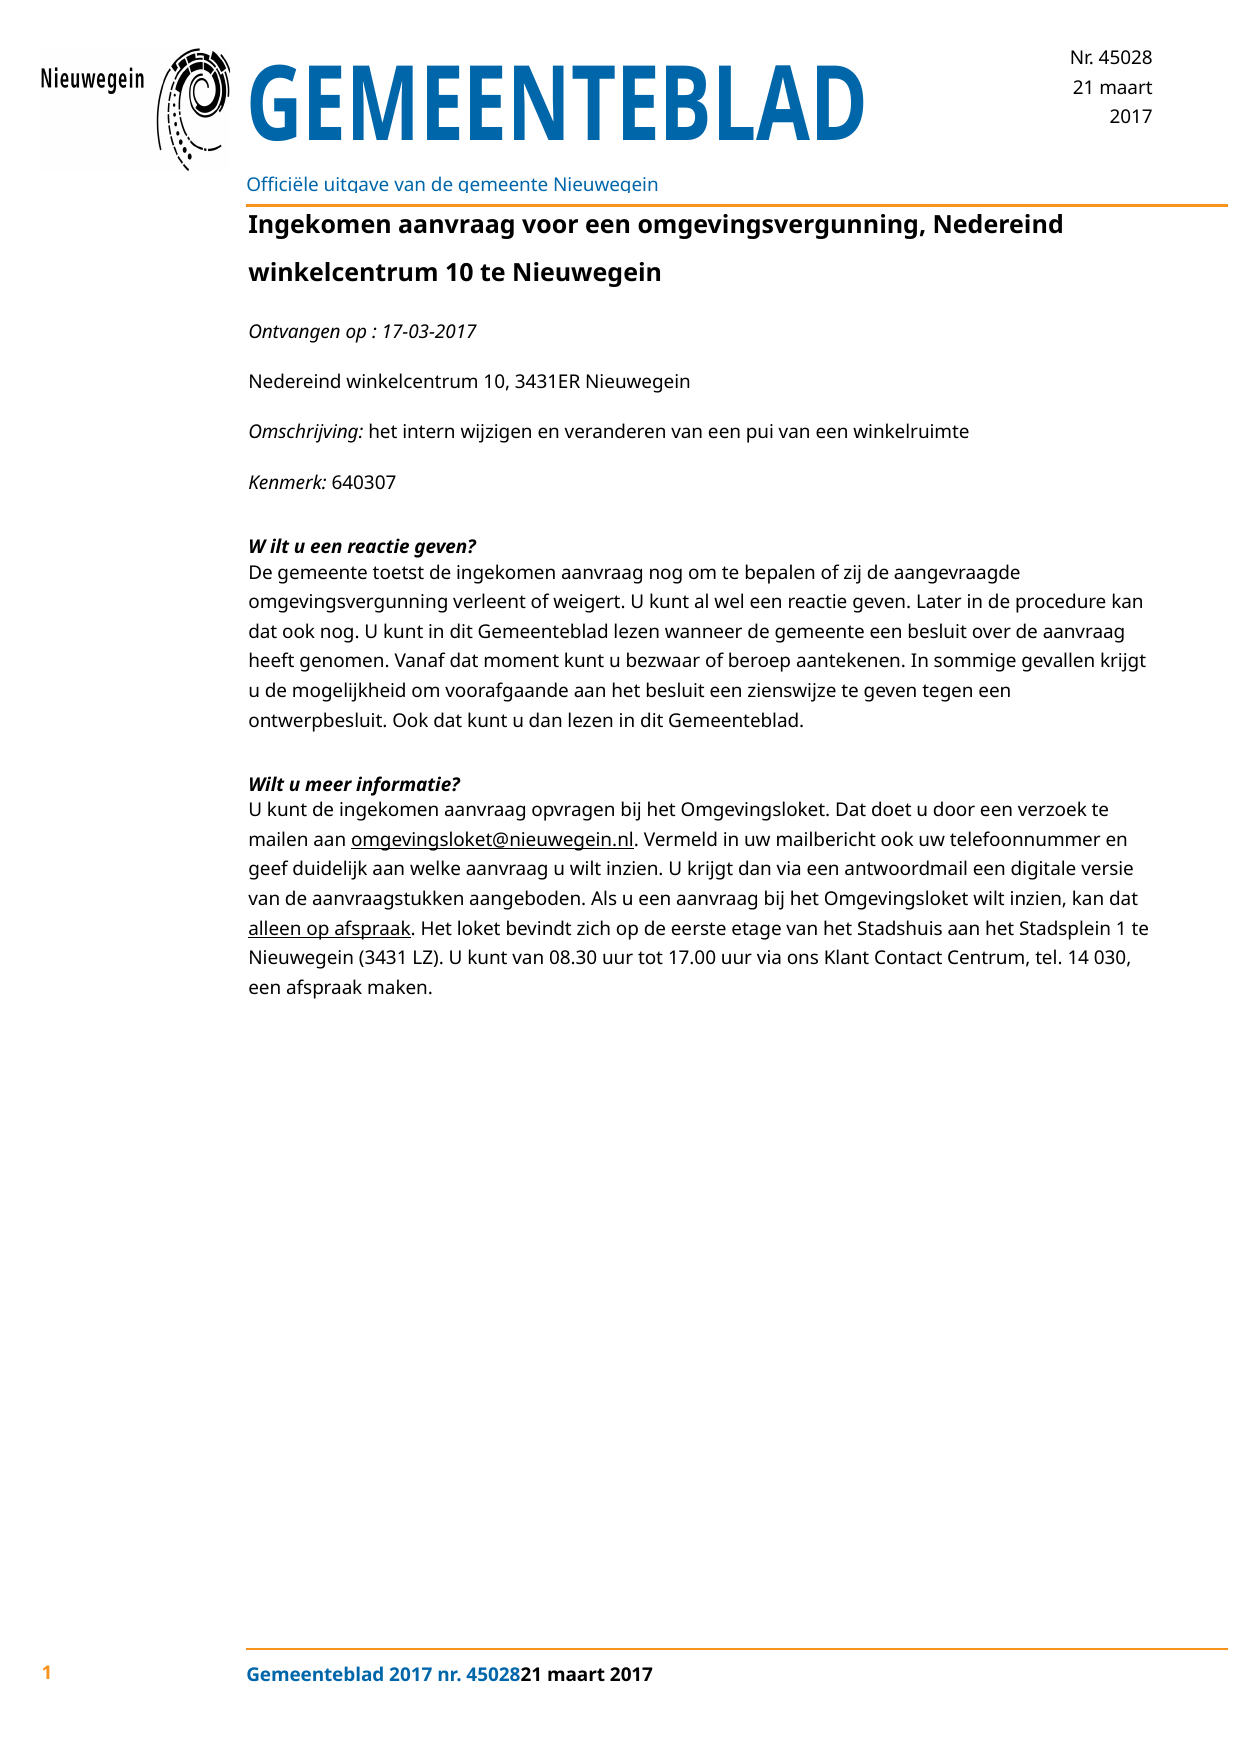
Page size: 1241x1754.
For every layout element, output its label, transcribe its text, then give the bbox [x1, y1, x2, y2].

text W ilt u een reactie geven? [248, 533, 1152, 559]
text Ontvangen op : 17-03-2017 [248, 318, 1152, 344]
picture [41, 47, 231, 172]
text De gemeente toetst de ingekomen aanvraag nog om te bepalen of zij de aangevraagde omgevingsvergunning verleent of weigert. U kunt al wel een reactie geven. Later in de procedure kan dat ook nog. U kunt in dit Gemeenteblad lezen wanneer de gemeente een besluit over de aanvraag heeft genomen. Vanaf dat moment kunt u bezwaar of beroep aantekenen. In sommige gevallen krijgt u de mogelijkheid om voorafgaande aan het besluit een zienswijze te geven tegen een ontwerpbesluit. Ook dat kunt u dan lezen in dit Gemeenteblad. [248, 559, 1152, 732]
text Ingekomen aanvraag voor een omgevingsvergunning, Nedereind winkelcentrum 10 te Nieuwegein [248, 207, 1152, 288]
text Nedereind winkelcentrum 10, 3431ER Nieuwegein [248, 368, 1152, 394]
text Kenmerk: 640307 [248, 469, 1152, 495]
text Omschrijving: het intern wijzigen en veranderen van een pui van een winkelruimte [248, 419, 1152, 444]
text Wilt u meer informatie? [248, 771, 1152, 796]
text U kunt de ingekomen aanvraag opvragen bij het Omgevingsloket. Dat doet u door een verzoek te mailen aan omgevingsloket@nieuwegein.nl. Vermeld in uw mailbericht ook uw telefoonnummer en geef duidelijk aan welke aanvraag u wilt inzien. U krijgt dan via een antwoordmail een digitale versie van de aanvraagstukken aangeboden. Als u een aanvraag bij het Omgevingsloket wilt inzien, kan dat alleen op afspraak. Het loket bevindt zich op de eerste etage van het Stadshuis aan het Stadsplein 1 te Nieuwegein (3431 LZ). U kunt van 08.30 uur tot 17.00 uur via ons Klant Contact Centrum, tel. 14 030, een afspraak maken. [248, 796, 1152, 1000]
